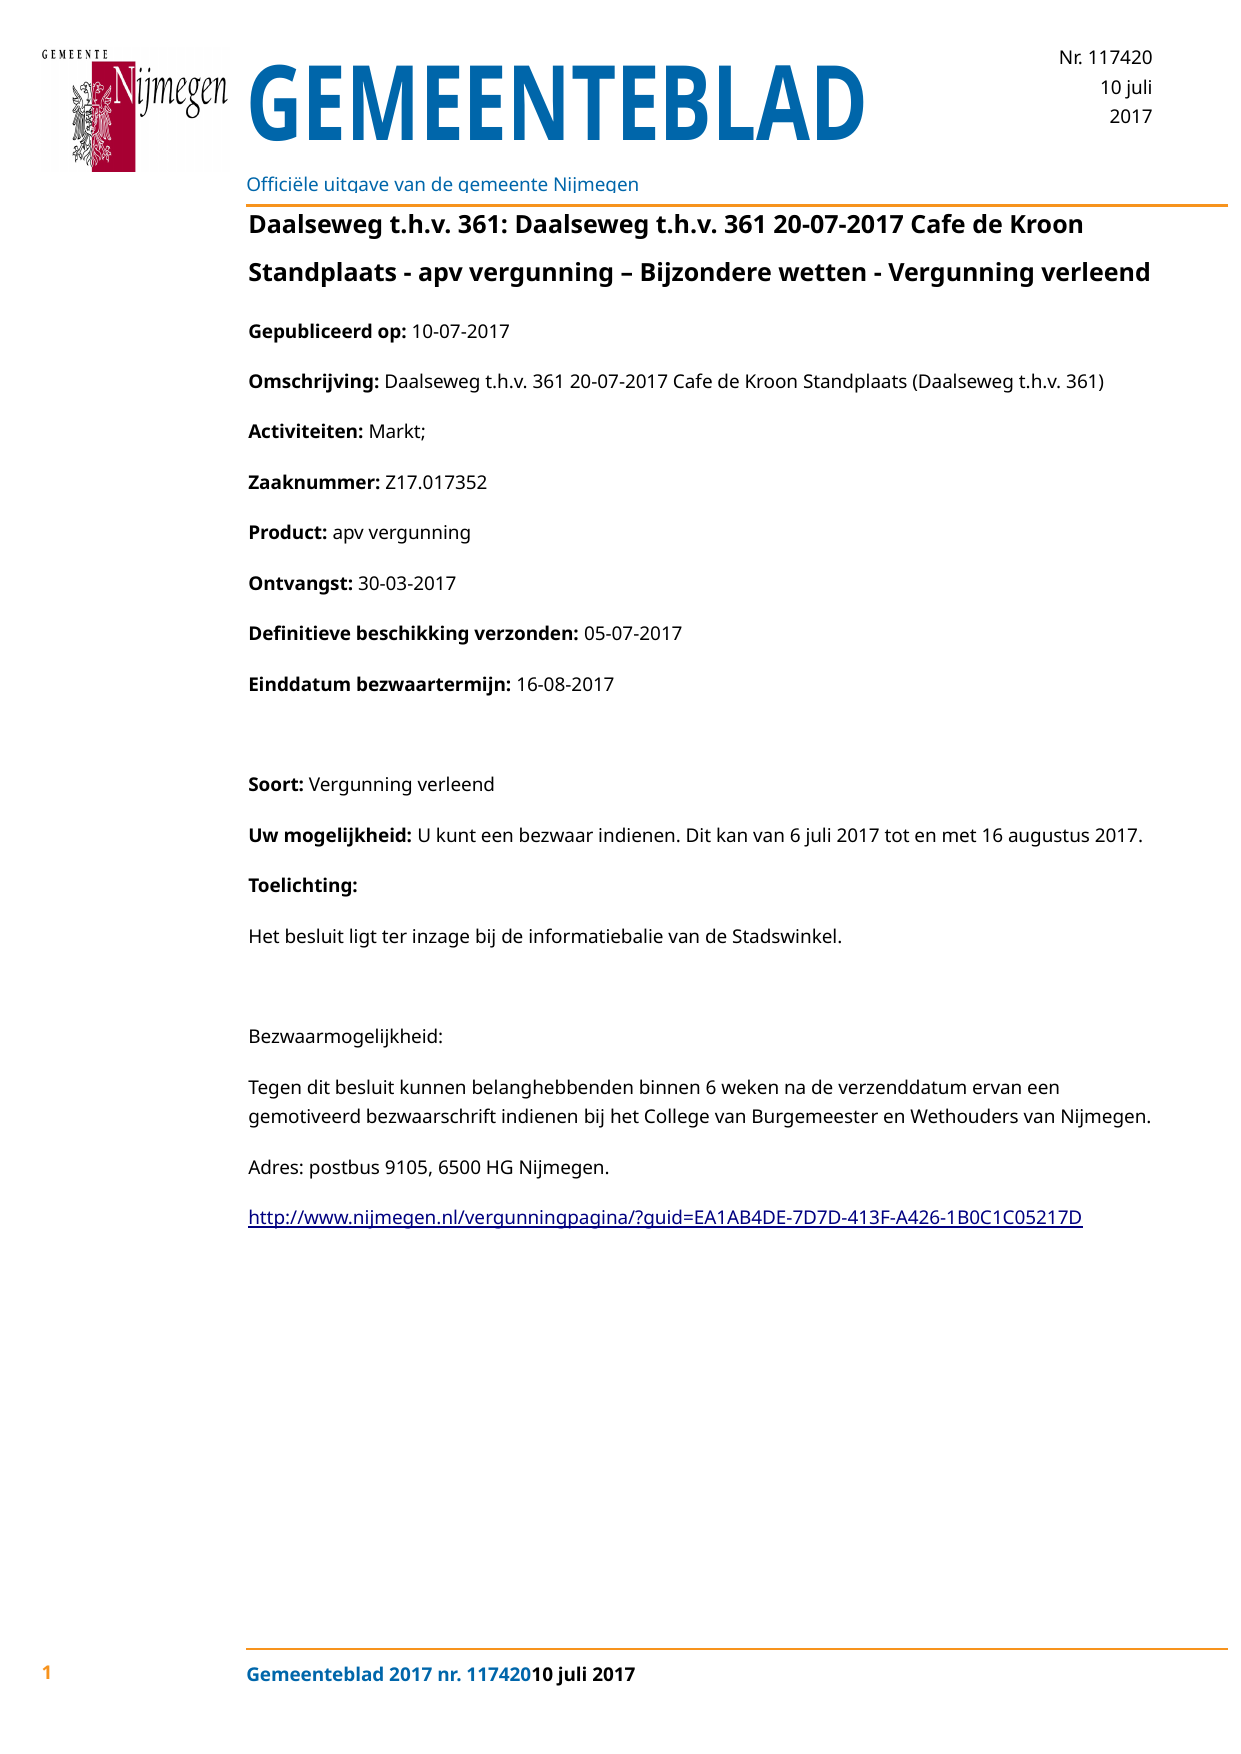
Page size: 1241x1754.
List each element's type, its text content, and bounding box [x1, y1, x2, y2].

text Zaaknummer: Z17.017352 [248, 469, 1152, 495]
text Einddatum bezwaartermijn: 16-08-2017 [248, 671, 1152, 697]
text Daalseweg t.h.v. 361: Daalseweg t.h.v. 361 20-07-2017 Cafe de Kroon Standplaats - apv vergunning – Bijzondere wetten - Vergunning verleend [248, 207, 1152, 288]
text Omschrijving: Daalseweg t.h.v. 361 20-07-2017 Cafe de Kroon Standplaats (Daalseweg t.h.v. 361) [248, 368, 1152, 394]
text Ontvangst: 30-03-2017 [248, 570, 1152, 596]
text Soort: Vergunning verleend [248, 772, 1152, 797]
text Definitieve beschikking verzonden: 05-07-2017 [248, 620, 1152, 646]
text Het besluit ligt ter inzage bij de informatiebalie van de Stadswinkel. [248, 923, 1152, 949]
picture [41, 47, 231, 172]
text Product: apv vergunning [248, 519, 1152, 545]
text Uw mogelijkheid: U kunt een bezwaar indienen. Dit kan van 6 juli 2017 tot en met 16 augustus 2017. [248, 822, 1152, 848]
text Activiteiten: Markt; [248, 419, 1152, 444]
text Tegen dit besluit kunnen belanghebbenden binnen 6 weken na de verzenddatum ervan een gemotiveerd bezwaarschrift indienen bij het College van Burgemeester en Wethouders van Nijmegen. [248, 1074, 1152, 1129]
text Gepubliceerd op: 10-07-2017 [248, 318, 1152, 344]
text Toelichting: [248, 872, 1152, 898]
text Adres: postbus 9105, 6500 HG Nijmegen. [248, 1154, 1152, 1180]
text http://www.nijmegen.nl/vergunningpagina/?guid=EA1AB4DE-7D7D-413F-A426-1B0C1C05217D [248, 1204, 1152, 1230]
text Bezwaarmogelijkheid: [248, 1024, 1152, 1049]
